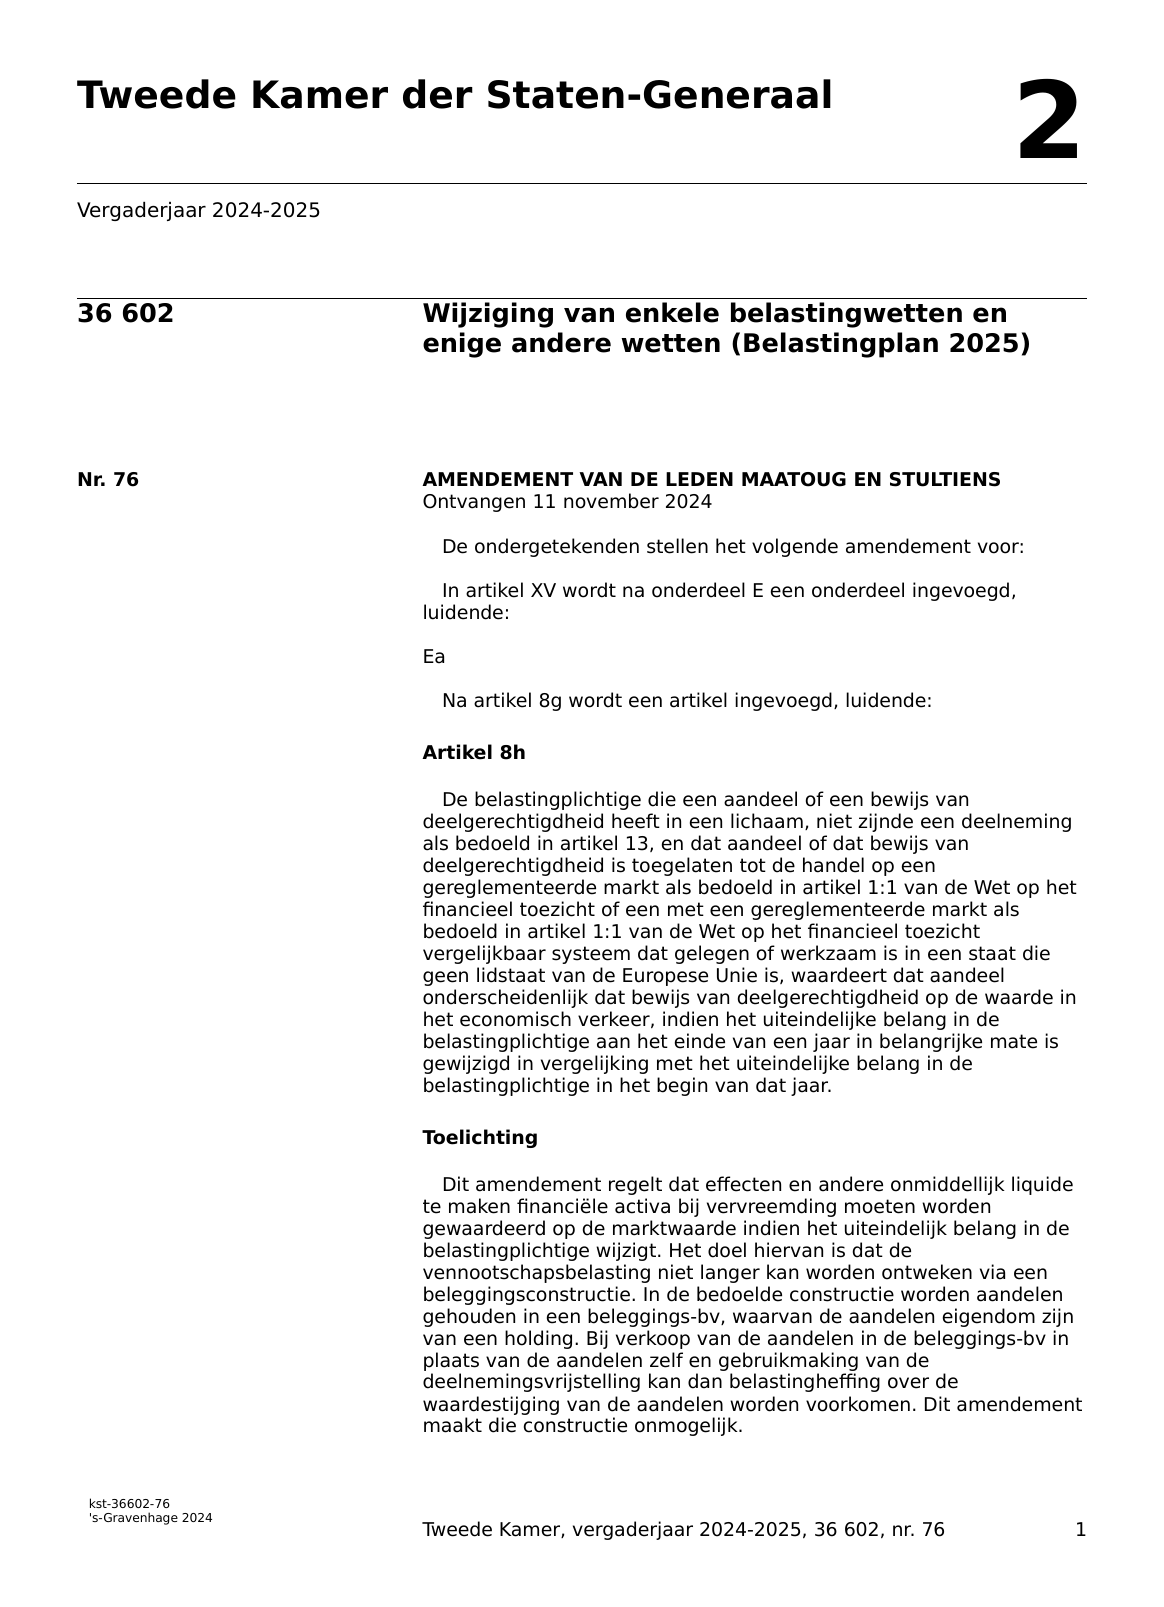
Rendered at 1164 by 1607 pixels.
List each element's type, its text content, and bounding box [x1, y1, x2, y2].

table_header Tweede Kamer der Staten-Generaal [77, 59, 886, 183]
text Ea [422, 646, 1087, 668]
text 's-Gravenhage 2024 [88, 1511, 323, 1525]
subtitle Nr. 76 AMENDEMENT VAN DE LEDEN MAATOUG EN STULTIENS [77, 469, 1087, 491]
text De ondergetekenden stellen het volgende amendement voor: [422, 536, 1087, 557]
text kst-36602-76 [88, 1497, 323, 1511]
text De belastingplichtige die een aandeel of een bewijs van deelgerechtigdheid heeft in een lichaam, niet zijnde een deelneming als bedoeld in artikel 13, en dat aandeel of dat bewijs van deelgerechtigdheid is toegelaten tot de handel op een gereglementeerde markt als bedoeld in artikel 1:1 van de Wet op het financieel toezicht of een met een gereglementeerde markt als bedoeld in artikel 1:1 van de Wet op het financieel toezicht vergelijkbaar systeem dat gelegen of werkzaam is in een staat die geen lidstaat van de Europese Unie is, waardeert dat aandeel onderscheidenlijk dat bewijs van deelgerechtigdheid op de waarde in het economisch verkeer, indien het uiteindelijke belang in de belastingplichtige aan het einde van een jaar in belangrijke mate is gewijzigd in vergelijking met het uiteindelijke belang in de belastingplichtige in het begin van dat jaar. [422, 789, 1087, 1097]
text Na artikel 8g wordt een artikel ingevoegd, luidende: [422, 690, 1087, 712]
text In artikel XV wordt na onderdeel E een onderdeel ingevoegd, luidende: [422, 580, 1087, 624]
text Dit amendement regelt dat effecten en andere onmiddellijk liquide te maken financiële activa bij vervreemding moeten worden gewaardeerd op de marktwaarde indien het uiteindelijk belang in de belastingplichtige wijzigt. Het doel hiervan is dat de vennootschapsbelasting niet langer kan worden ontweken via een beleggingsconstructie. In de bedoelde constructie worden aandelen gehouden in een beleggings-bv, waarvan de aandelen eigendom zijn van een holding. Bij verkoop van de aandelen in de beleggings-bv in plaats van de aandelen zelf en gebruikmaking van de deelnemingsvrijstelling kan dan belastingheffing over de waardestijging van de aandelen worden voorkomen. Dit amendement maakt die constructie onmogelijk. [422, 1174, 1087, 1437]
subtitle 36 602 Wijziging van enkele belastingwetten en enige andere wetten (Belastingplan 2025) [77, 299, 1087, 358]
subtitle Toelichting [422, 1127, 1087, 1149]
table_header 2 [886, 59, 1087, 183]
table_cell Vergaderjaar 2024-2025 [77, 184, 1087, 298]
text Ontvangen 11 november 2024 [422, 491, 1087, 513]
subtitle Artikel 8h [422, 742, 1087, 764]
